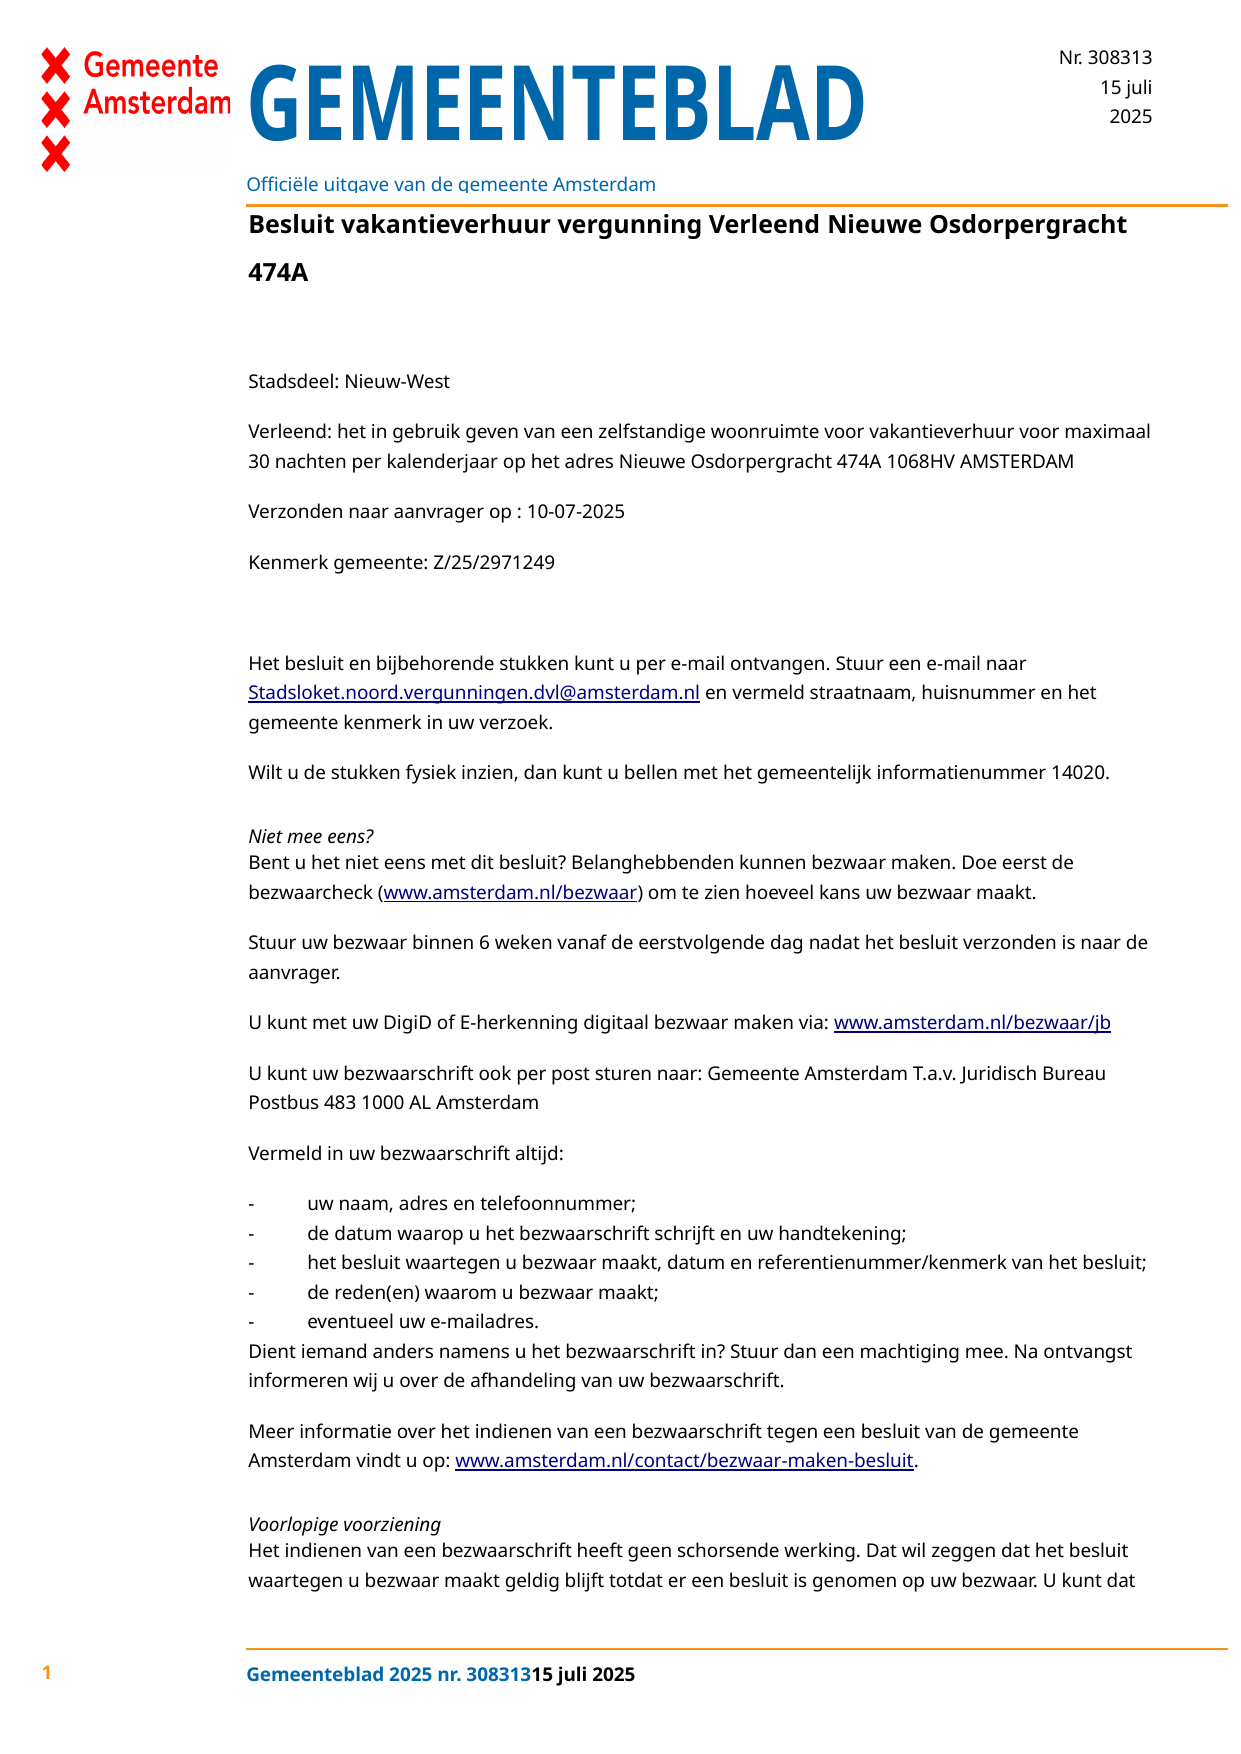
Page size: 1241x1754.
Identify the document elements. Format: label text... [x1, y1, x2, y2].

text Niet mee eens? [248, 823, 1152, 849]
text Dient iemand anders namens u het bezwaarschrift in? Stuur dan een machtiging mee. Na ontvangst informeren wij u over de afhandeling van uw bezwaarschrift. [248, 1338, 1152, 1393]
text Stadsdeel: Nieuw-West [248, 368, 1152, 394]
text Het besluit en bijbehorende stukken kunt u per e-mail ontvangen. Stuur een e-mail naar Stadsloket.noord.vergunningen.dvl@amsterdam.nl en vermeld straatnaam, huisnummer en het gemeente kenmerk in uw verzoek. [248, 650, 1152, 735]
text Kenmerk gemeente: Z/25/2971249 [248, 549, 1152, 575]
text Verleend: het in gebruik geven van een zelfstandige woonruimte voor vakantieverhuur voor maximaal 30 nachten per kalenderjaar op het adres Nieuwe Osdorpergracht 474A 1068HV AMSTERDAM [248, 419, 1152, 474]
list de reden(en) waarom u bezwaar maakt; [248, 1279, 1152, 1304]
text Stuur uw bezwaar binnen 6 weken vanaf de eerstvolgende dag nadat het besluit verzonden is naar de aanvrager. [248, 929, 1152, 984]
list het besluit waartegen u bezwaar maakt, datum en referentienummer/kenmerk van het besluit; [248, 1249, 1152, 1275]
text U kunt met uw DigiD of E-herkenning digitaal bezwaar maken via: www.amsterdam.nl/bezwaar/jb [248, 1009, 1152, 1035]
list eventueel uw e-mailadres. [248, 1308, 1152, 1334]
text Vermeld in uw bezwaarschrift altijd: [248, 1140, 1152, 1165]
list de datum waarop u het bezwaarschrift schrijft en uw handtekening; [248, 1220, 1152, 1245]
text Voorlopige voorziening [248, 1512, 1152, 1537]
list uw naam, adres en telefoonnummer; [248, 1190, 1152, 1216]
text Besluit vakantieverhuur vergunning Verleend Nieuwe Osdorpergracht 474A [248, 207, 1152, 288]
text U kunt uw bezwaarschrift ook per post sturen naar: Gemeente Amsterdam T.a.v. Juridisch Bureau Postbus 483 1000 AL Amsterdam [248, 1060, 1152, 1115]
text Het indienen van een bezwaarschrift heeft geen schorsende werking. Dat wil zeggen dat het besluit waartegen u bezwaar maakt geldig blijft totdat er een besluit is genomen op uw bezwaar. U kunt dat [248, 1537, 1152, 1593]
text Verzonden naar aanvrager op : 10-07-2025 [248, 499, 1152, 524]
picture [41, 47, 231, 172]
text Bent u het niet eens met dit besluit? Belanghebbenden kunnen bezwaar maken. Doe eerst de bezwaarcheck (www.amsterdam.nl/bezwaar) om te zien hoeveel kans uw bezwaar maakt. [248, 849, 1152, 904]
text Wilt u de stukken fysiek inzien, dan kunt u bellen met het gemeentelijk informatienummer 14020. [248, 759, 1152, 785]
text Meer informatie over het indienen van een bezwaarschrift tegen een besluit van de gemeente Amsterdam vindt u op: www.amsterdam.nl/contact/bezwaar-maken-besluit. [248, 1418, 1152, 1473]
